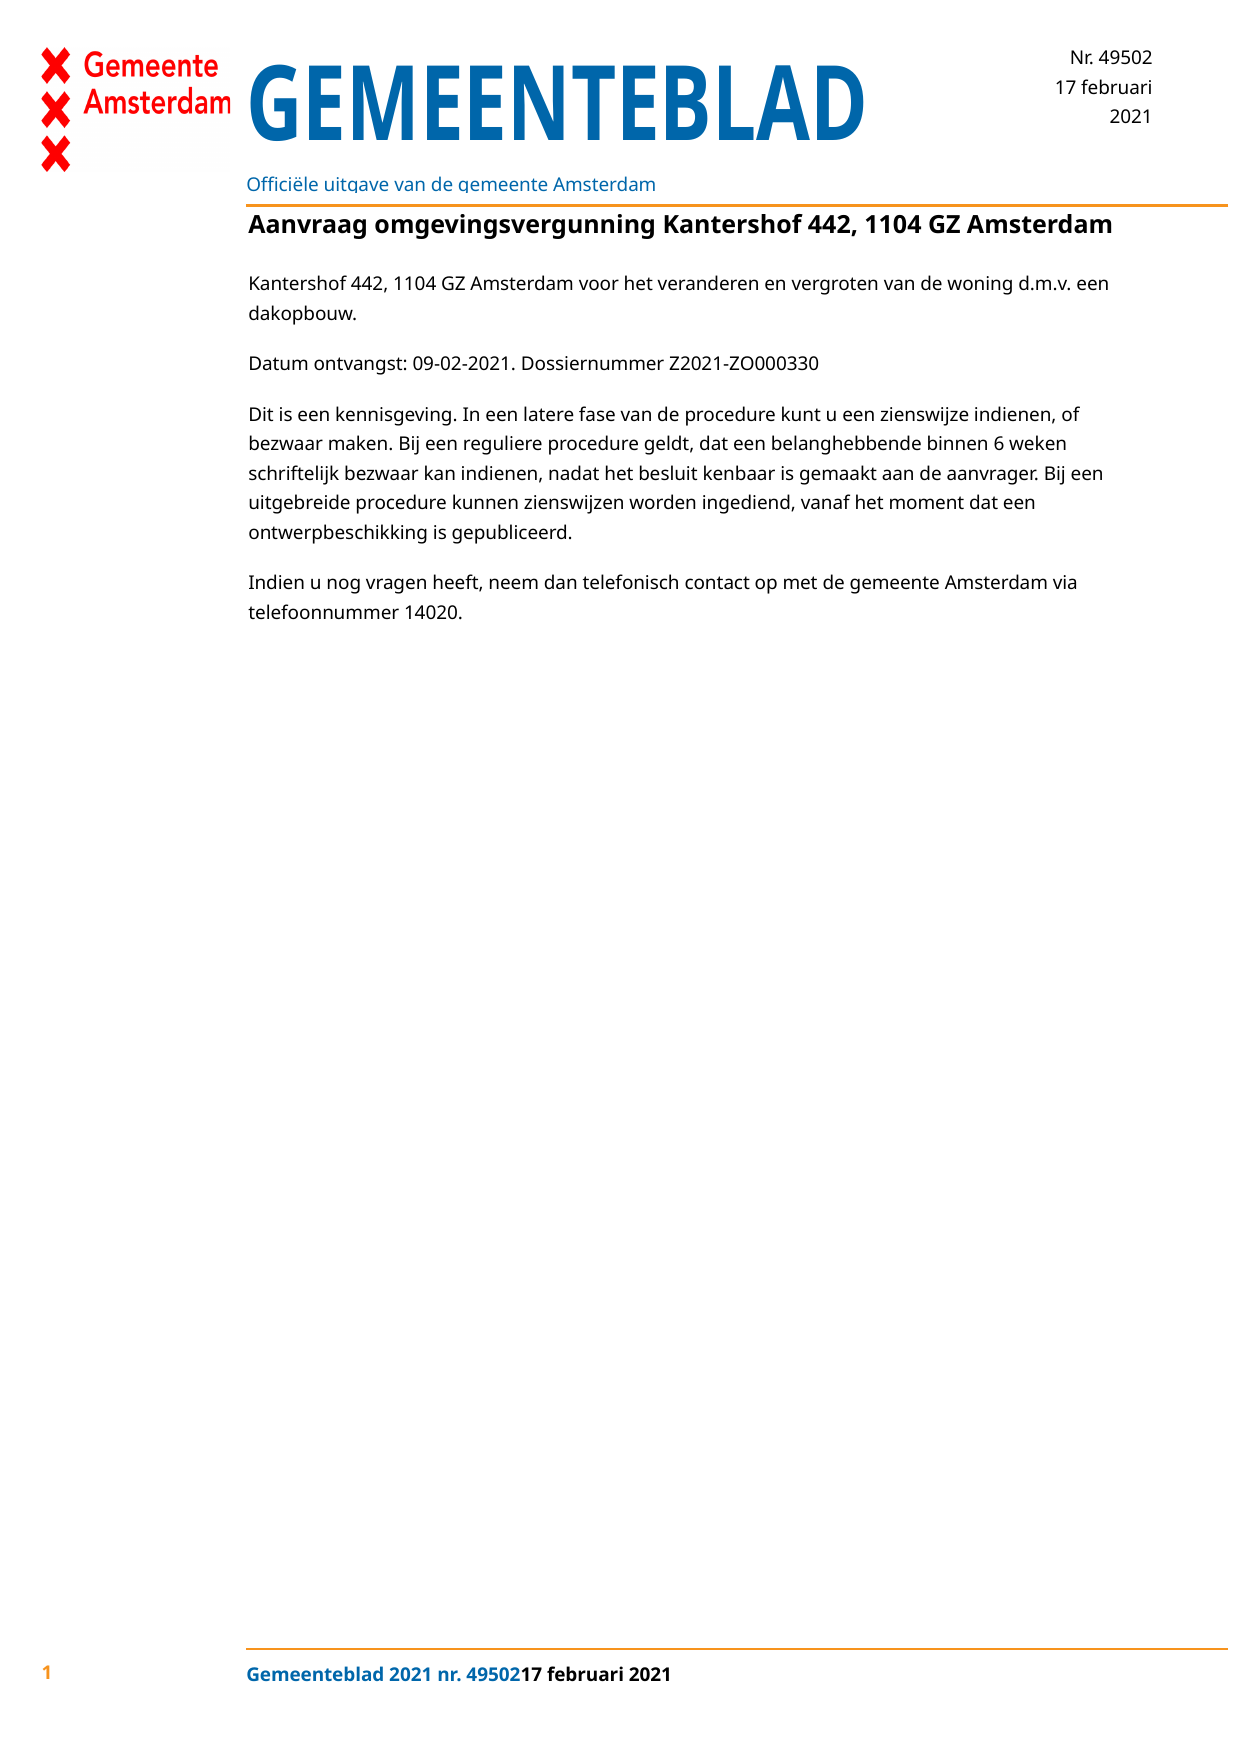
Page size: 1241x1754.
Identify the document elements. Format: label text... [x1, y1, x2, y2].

text Indien u nog vragen heeft, neem dan telefonisch contact op met de gemeente Amsterdam via telefoonnummer 14020. [248, 569, 1152, 625]
text Kantershof 442, 1104 GZ Amsterdam voor het veranderen en vergroten van de woning d.m.v. een dakopbouw. [248, 270, 1152, 326]
picture [41, 47, 231, 172]
text Dit is een kennisgeving. In een latere fase van de procedure kunt u een zienswijze indienen, of bezwaar maken. Bij een reguliere procedure geldt, dat een belanghebbende binnen 6 weken schriftelijk bezwaar kan indienen, nadat het besluit kenbaar is gemaakt aan de aanvrager. Bij een uitgebreide procedure kunnen zienswijzen worden ingediend, vanaf het moment dat een ontwerpbeschikking is gepubliceerd. [248, 401, 1152, 545]
text Aanvraag omgevingsvergunning Kantershof 442, 1104 GZ Amsterdam [248, 207, 1152, 241]
text Datum ontvangst: 09-02-2021. Dossiernummer Z2021-ZO000330 [248, 350, 1152, 376]
